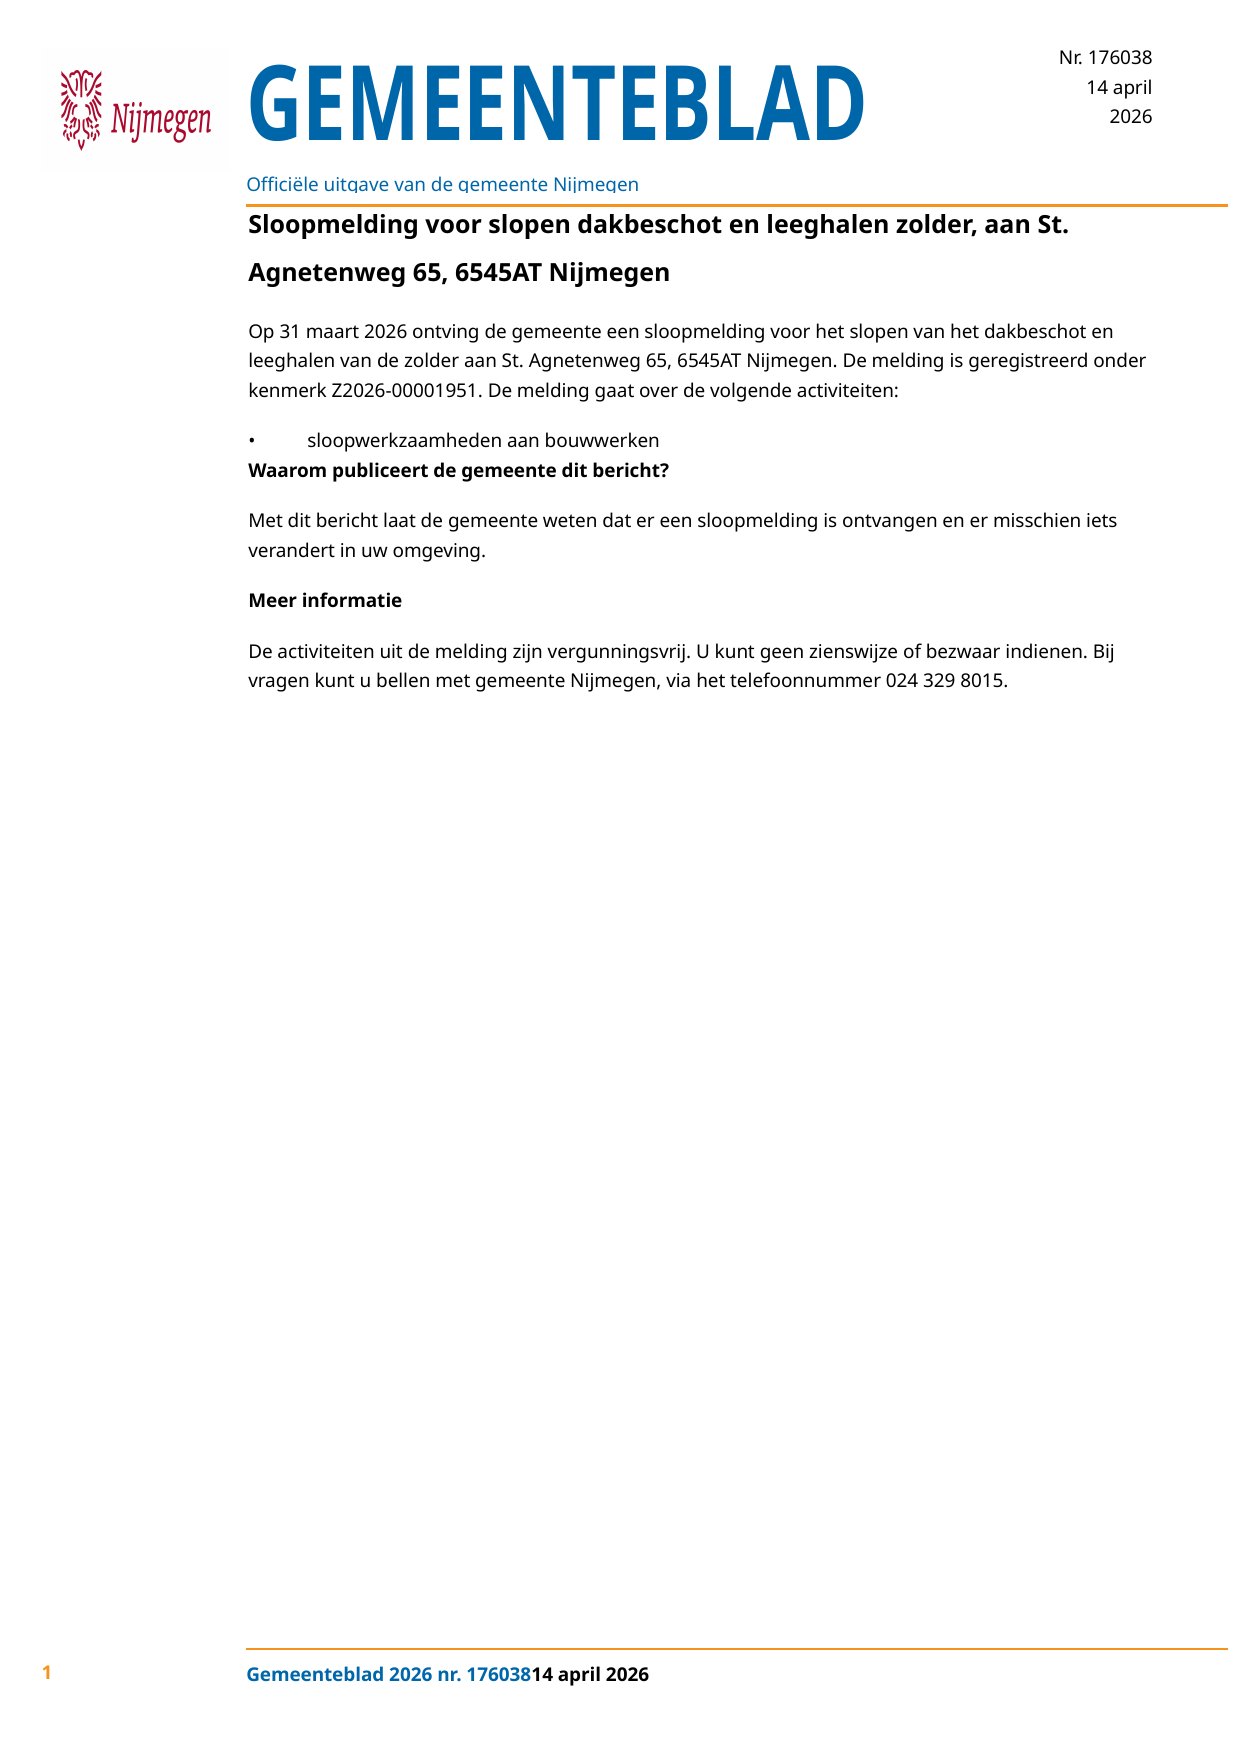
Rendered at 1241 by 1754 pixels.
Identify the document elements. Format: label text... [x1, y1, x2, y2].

list sloopwerkzaamheden aan bouwwerken [248, 427, 1152, 453]
text Op 31 maart 2026 ontving de gemeente een sloopmelding voor het slopen van het dakbeschot en leeghalen van de zolder aan St. Agnetenweg 65, 6545AT Nijmegen. De melding is geregistreerd onder kenmerk Z2026-00001951. De melding gaat over de volgende activiteiten: [248, 318, 1152, 403]
text De activiteiten uit de melding zijn vergunningsvrij. U kunt geen zienswijze of bezwaar indienen. Bij vragen kunt u bellen met gemeente Nijmegen, via het telefoonnummer 024 329 8015. [248, 638, 1152, 693]
text Met dit bericht laat de gemeente weten dat er een sloopmelding is ontvangen en er misschien iets verandert in uw omgeving. [248, 507, 1152, 563]
text Meer informatie [248, 587, 1152, 613]
text Waarom publiceert de gemeente dit bericht? [248, 457, 1152, 483]
text Sloopmelding voor slopen dakbeschot en leeghalen zolder, aan St. Agnetenweg 65, 6545AT Nijmegen [248, 207, 1152, 288]
picture [41, 47, 231, 172]
